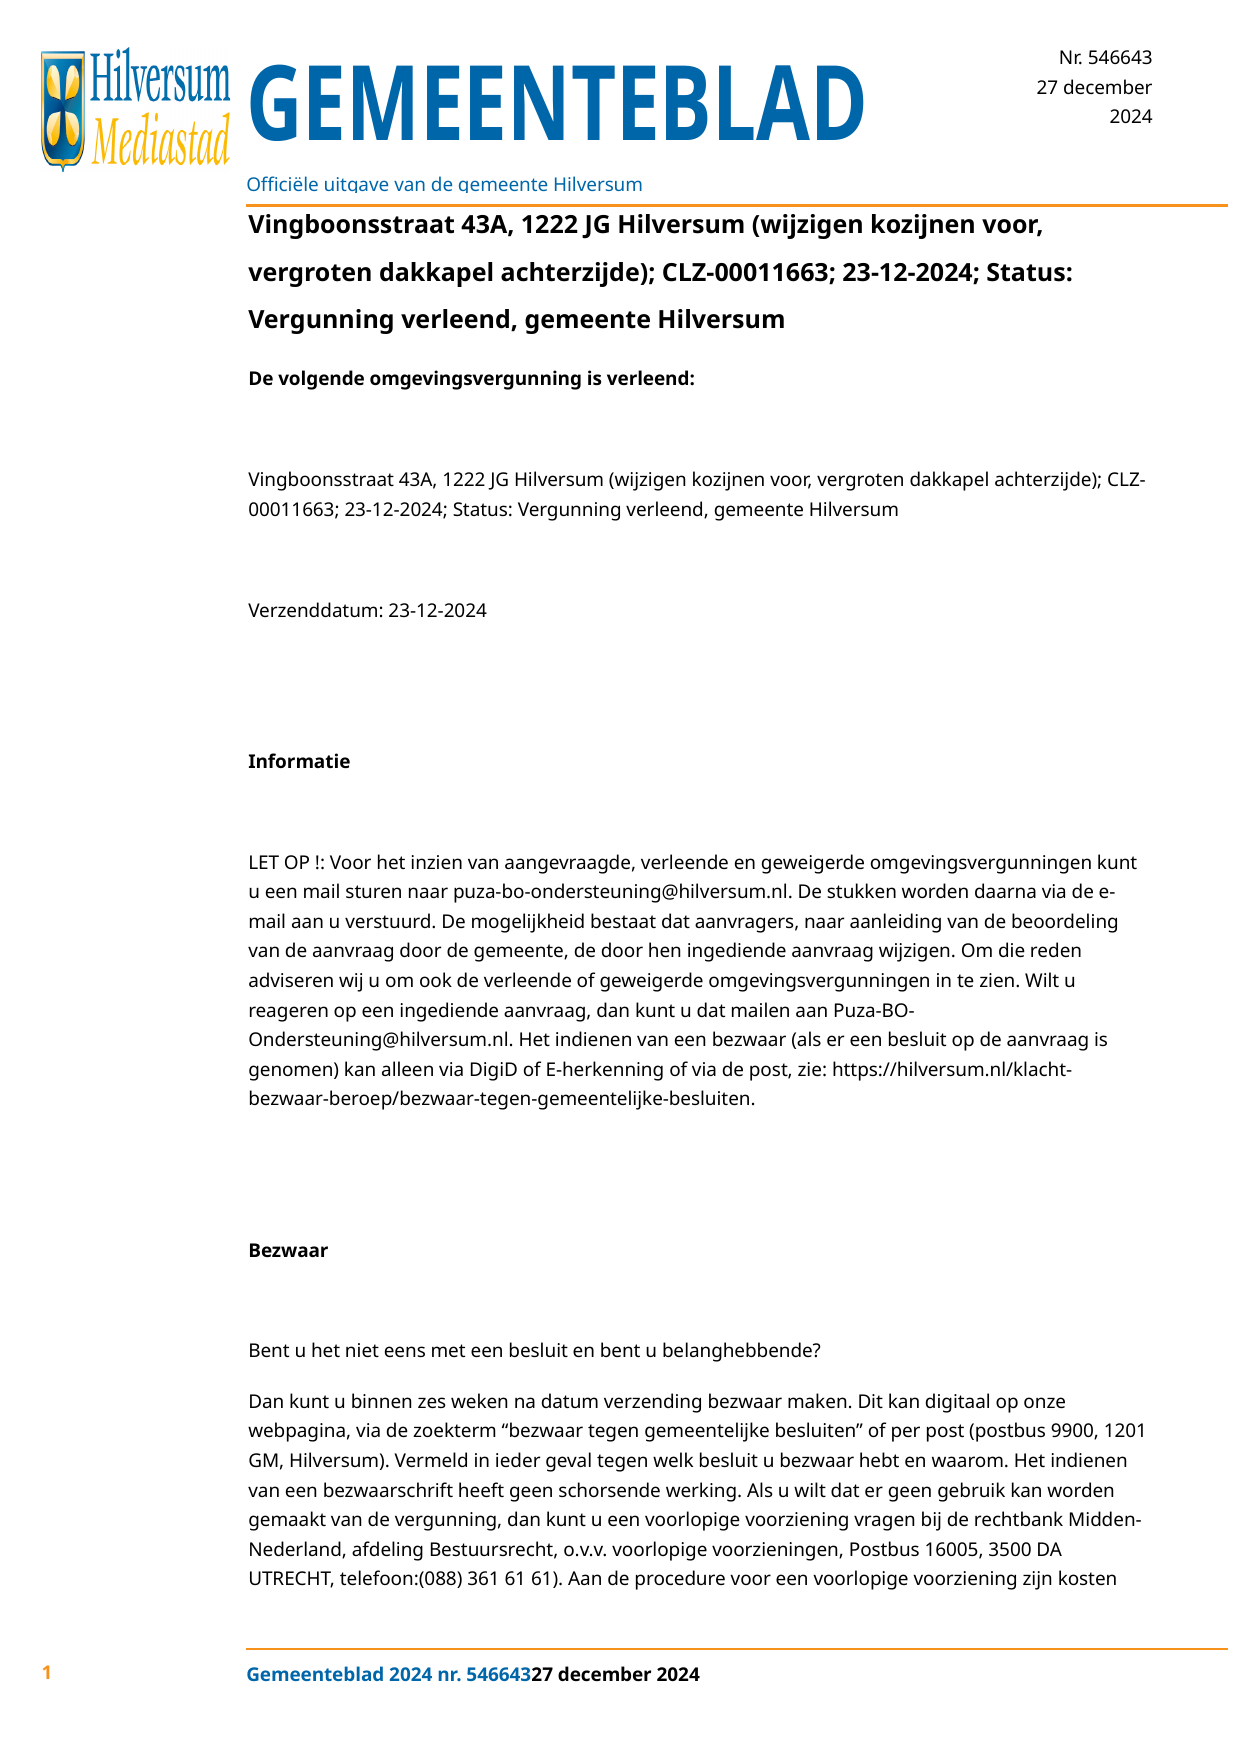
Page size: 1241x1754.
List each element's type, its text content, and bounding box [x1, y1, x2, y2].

text LET OP !: Voor het inzien van aangevraagde, verleende en geweigerde omgevingsvergunningen kunt u een mail sturen naar puza-bo-ondersteuning@hilversum.nl. De stukken worden daarna via de e-mail aan u verstuurd. De mogelijkheid bestaat dat aanvragers, naar aanleiding van de beoordeling van de aanvraag door de gemeente, de door hen ingediende aanvraag wijzigen. Om die reden adviseren wij u om ook de verleende of geweigerde omgevingsvergunningen in te zien. Wilt u reageren op een ingediende aanvraag, dan kunt u dat mailen aan Puza-BO-Ondersteuning@hilversum.nl. Het indienen van een bezwaar (als er een besluit op de aanvraag is genomen) kan alleen via DigiD of E-herkenning of via de post, zie: https://hilversum.nl/klacht-bezwaar-beroep/bezwaar-tegen-gemeentelijke-besluiten. [248, 849, 1152, 1111]
text Informatie [248, 748, 1152, 774]
text Dan kunt u binnen zes weken na datum verzending bezwaar maken. Dit kan digitaal op onze webpagina, via de zoekterm “bezwaar tegen gemeentelijke besluiten” of per post (postbus 9900, 1201 GM, Hilversum). Vermeld in ieder geval tegen welk besluit u bezwaar hebt en waarom. Het indienen van een bezwaarschrift heeft geen schorsende werking. Als u wilt dat er geen gebruik kan worden gemaakt van de vergunning, dan kunt u een voorlopige voorziening vragen bij de rechtbank Midden-Nederland, afdeling Bestuursrecht, o.v.v. voorlopige voorzieningen, Postbus 16005, 3500 DA UTRECHT, telefoon:(088) 361 61 61). Aan de procedure voor een voorlopige voorziening zijn kosten [248, 1388, 1152, 1591]
text Bent u het niet eens met een besluit en bent u belanghebbende? [248, 1338, 1152, 1363]
text Vingboonsstraat 43A, 1222 JG Hilversum (wijzigen kozijnen voor, vergroten dakkapel achterzijde); CLZ-00011663; 23-12-2024; Status: Vergunning verleend, gemeente Hilversum [248, 207, 1152, 336]
text De volgende omgevingsvergunning is verleend: [248, 366, 1152, 391]
text Bezwaar [248, 1237, 1152, 1262]
text Vingboonsstraat 43A, 1222 JG Hilversum (wijzigen kozijnen voor, vergroten dakkapel achterzijde); CLZ-00011663; 23-12-2024; Status: Vergunning verleend, gemeente Hilversum [248, 466, 1152, 522]
picture [41, 47, 231, 172]
text Verzenddatum: 23-12-2024 [248, 597, 1152, 622]
